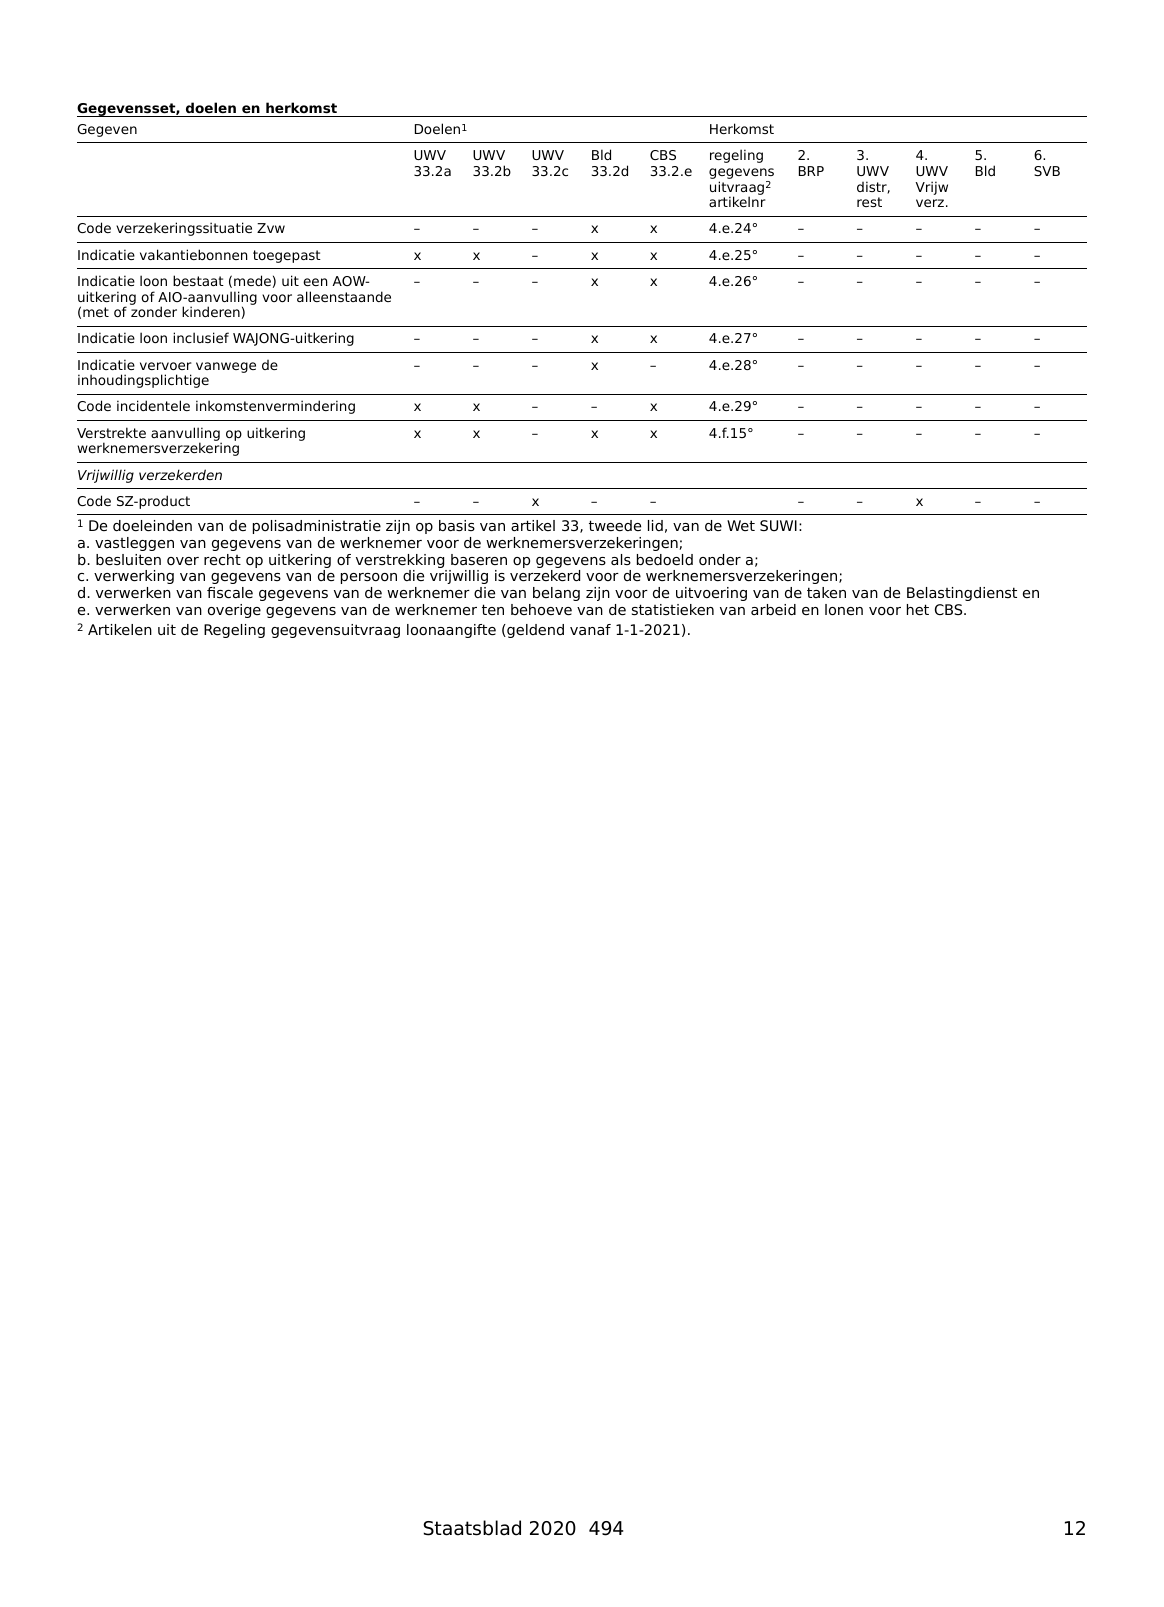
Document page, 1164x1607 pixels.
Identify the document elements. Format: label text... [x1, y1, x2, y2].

table_cell – [909, 353, 968, 393]
table_cell 4.f.15° [703, 421, 791, 462]
table_cell – [850, 269, 909, 326]
table_cell – [969, 353, 1027, 393]
table_cell – [526, 269, 584, 326]
table_cell x [466, 421, 526, 462]
table_cell 4.e.28° [703, 353, 791, 393]
table_cell x [408, 395, 466, 420]
table_cell Doelen1 [408, 117, 703, 142]
table_cell – [850, 217, 909, 242]
table_cell x [585, 421, 644, 462]
table_cell x [585, 217, 644, 242]
table_cell [466, 463, 526, 488]
table_cell Gegeven [77, 117, 407, 142]
table_cell [909, 463, 968, 488]
table_cell – [466, 327, 526, 352]
table_cell x [909, 489, 968, 514]
table_cell – [791, 243, 850, 268]
table_cell – [1028, 353, 1087, 393]
table_cell – [909, 327, 968, 352]
table_cell – [791, 269, 850, 326]
table_cell – [969, 327, 1027, 352]
table_cell – [791, 327, 850, 352]
table_cell – [408, 353, 466, 393]
table_cell UWV 33.2b [466, 143, 526, 216]
table_cell x [585, 353, 644, 393]
table_cell Indicatie loon bestaat (mede) uit een AOW-uitkering of AIO-aanvulling voor alleenstaande (met of zonder kinderen) [77, 269, 407, 326]
table_cell – [1028, 217, 1087, 242]
table_cell – [466, 489, 526, 514]
table_cell Code verzekeringssituatie Zvw [77, 217, 407, 242]
table_cell Indicatie vervoer vanwege de inhoudingsplichtige [77, 353, 407, 393]
table_cell [77, 143, 407, 216]
table_cell – [969, 243, 1027, 268]
table_cell – [466, 269, 526, 326]
table_cell – [408, 327, 466, 352]
table_cell 2. BRP [791, 143, 850, 216]
table_cell – [526, 217, 584, 242]
table_cell 4.e.25° [703, 243, 791, 268]
table_cell – [850, 395, 909, 420]
table_cell [1028, 463, 1087, 488]
table_cell – [909, 395, 968, 420]
table_cell Indicatie vakantiebonnen toegepast [77, 243, 407, 268]
table_cell x [644, 217, 703, 242]
table_cell – [585, 395, 644, 420]
table_cell [408, 463, 466, 488]
table_cell 4.e.29° [703, 395, 791, 420]
table_cell Vrijwillig verzekerden [77, 463, 407, 488]
table_cell – [850, 353, 909, 393]
table_cell – [1028, 327, 1087, 352]
table_cell 6. SVB [1028, 143, 1087, 216]
table_cell [703, 463, 791, 488]
table_cell – [791, 395, 850, 420]
table_cell x [585, 269, 644, 326]
table_cell – [1028, 269, 1087, 326]
table_cell [969, 463, 1027, 488]
table_cell x [644, 243, 703, 268]
table_cell – [408, 269, 466, 326]
table_cell x [408, 421, 466, 462]
table_cell x [644, 269, 703, 326]
table_cell – [526, 243, 584, 268]
table_cell x [526, 489, 584, 514]
table_cell x [644, 421, 703, 462]
table_cell x [585, 327, 644, 352]
table_cell – [644, 489, 703, 514]
table_cell 4. UWV Vrijw verz. [909, 143, 968, 216]
table_cell – [969, 269, 1027, 326]
table_cell – [909, 421, 968, 462]
table_cell – [1028, 421, 1087, 462]
table_cell regeling gegevens uitvraag2 artikelnr [703, 143, 791, 216]
table_cell x [585, 243, 644, 268]
table_cell [850, 463, 909, 488]
table_cell – [791, 217, 850, 242]
table_cell – [969, 421, 1027, 462]
table_cell – [791, 421, 850, 462]
table_cell Code SZ-product [77, 489, 407, 514]
table_cell – [791, 489, 850, 514]
table_cell 1 De doeleinden van de polisadministratie zijn op basis van artikel 33, tweede lid, van de Wet SUWI: a. vastleggen van gegevens van de werknemer voor de werknemersverzekeringen; b. besluiten over recht op uitkering of verstrekking baseren op gegevens als bedoeld onder a; c. verwerking van gegevens van de persoon die vrijwillig is verzekerd voor de werknemersverzekeringen; d. verwerken van fiscale gegevens van de werknemer die van belang zijn voor de uitvoering van de taken van de Belastingdienst en e. verwerken van overige gegevens van de werknemer ten behoeve van de statistieken van arbeid en lonen voor het CBS. 2 Artikelen uit de Regeling gegevensuitvraag loonaangifte (geldend vanaf 1-1-2021). [77, 515, 1087, 639]
table_cell Herkomst [703, 117, 1087, 142]
table_cell UWV 33.2a [408, 143, 466, 216]
table_cell – [1028, 243, 1087, 268]
table_cell – [1028, 395, 1087, 420]
table_cell – [969, 489, 1027, 514]
table_cell – [850, 489, 909, 514]
table_cell – [850, 327, 909, 352]
table_cell [644, 463, 703, 488]
table_cell – [526, 421, 584, 462]
table_cell 4.e.24° [703, 217, 791, 242]
table_cell [703, 489, 791, 514]
table_cell – [526, 353, 584, 393]
table_cell – [909, 269, 968, 326]
table_header Gegevensset, doelen en herkomst [77, 100, 1087, 116]
table_cell Verstrekte aanvulling op uitkering werknemersverzekering [77, 421, 407, 462]
table_cell [526, 463, 584, 488]
table_cell – [909, 217, 968, 242]
table_cell – [408, 489, 466, 514]
table_cell – [466, 217, 526, 242]
table_cell CBS 33.2.e [644, 143, 703, 216]
table_cell 4.e.26° [703, 269, 791, 326]
table_cell UWV 33.2c [526, 143, 584, 216]
table_cell – [466, 353, 526, 393]
table_cell – [791, 353, 850, 393]
table_cell x [644, 395, 703, 420]
table_cell Indicatie loon inclusief WAJONG-uitkering [77, 327, 407, 352]
table_cell – [526, 327, 584, 352]
table_cell – [585, 489, 644, 514]
table_cell – [969, 395, 1027, 420]
table_cell – [1028, 489, 1087, 514]
table_cell – [850, 243, 909, 268]
table_cell x [644, 327, 703, 352]
table_cell – [408, 217, 466, 242]
table_cell Bld 33.2d [585, 143, 644, 216]
table_cell x [466, 243, 526, 268]
table_cell [585, 463, 644, 488]
table_cell Code incidentele inkomstenvermindering [77, 395, 407, 420]
table_cell – [526, 395, 584, 420]
table_cell – [969, 217, 1027, 242]
table_cell x [408, 243, 466, 268]
table_cell x [466, 395, 526, 420]
table_cell 4.e.27° [703, 327, 791, 352]
table_cell – [909, 243, 968, 268]
table_cell – [850, 421, 909, 462]
table_cell 5. Bld [969, 143, 1027, 216]
table_cell [791, 463, 850, 488]
table_cell – [644, 353, 703, 393]
table_cell 3. UWV distr, rest [850, 143, 909, 216]
